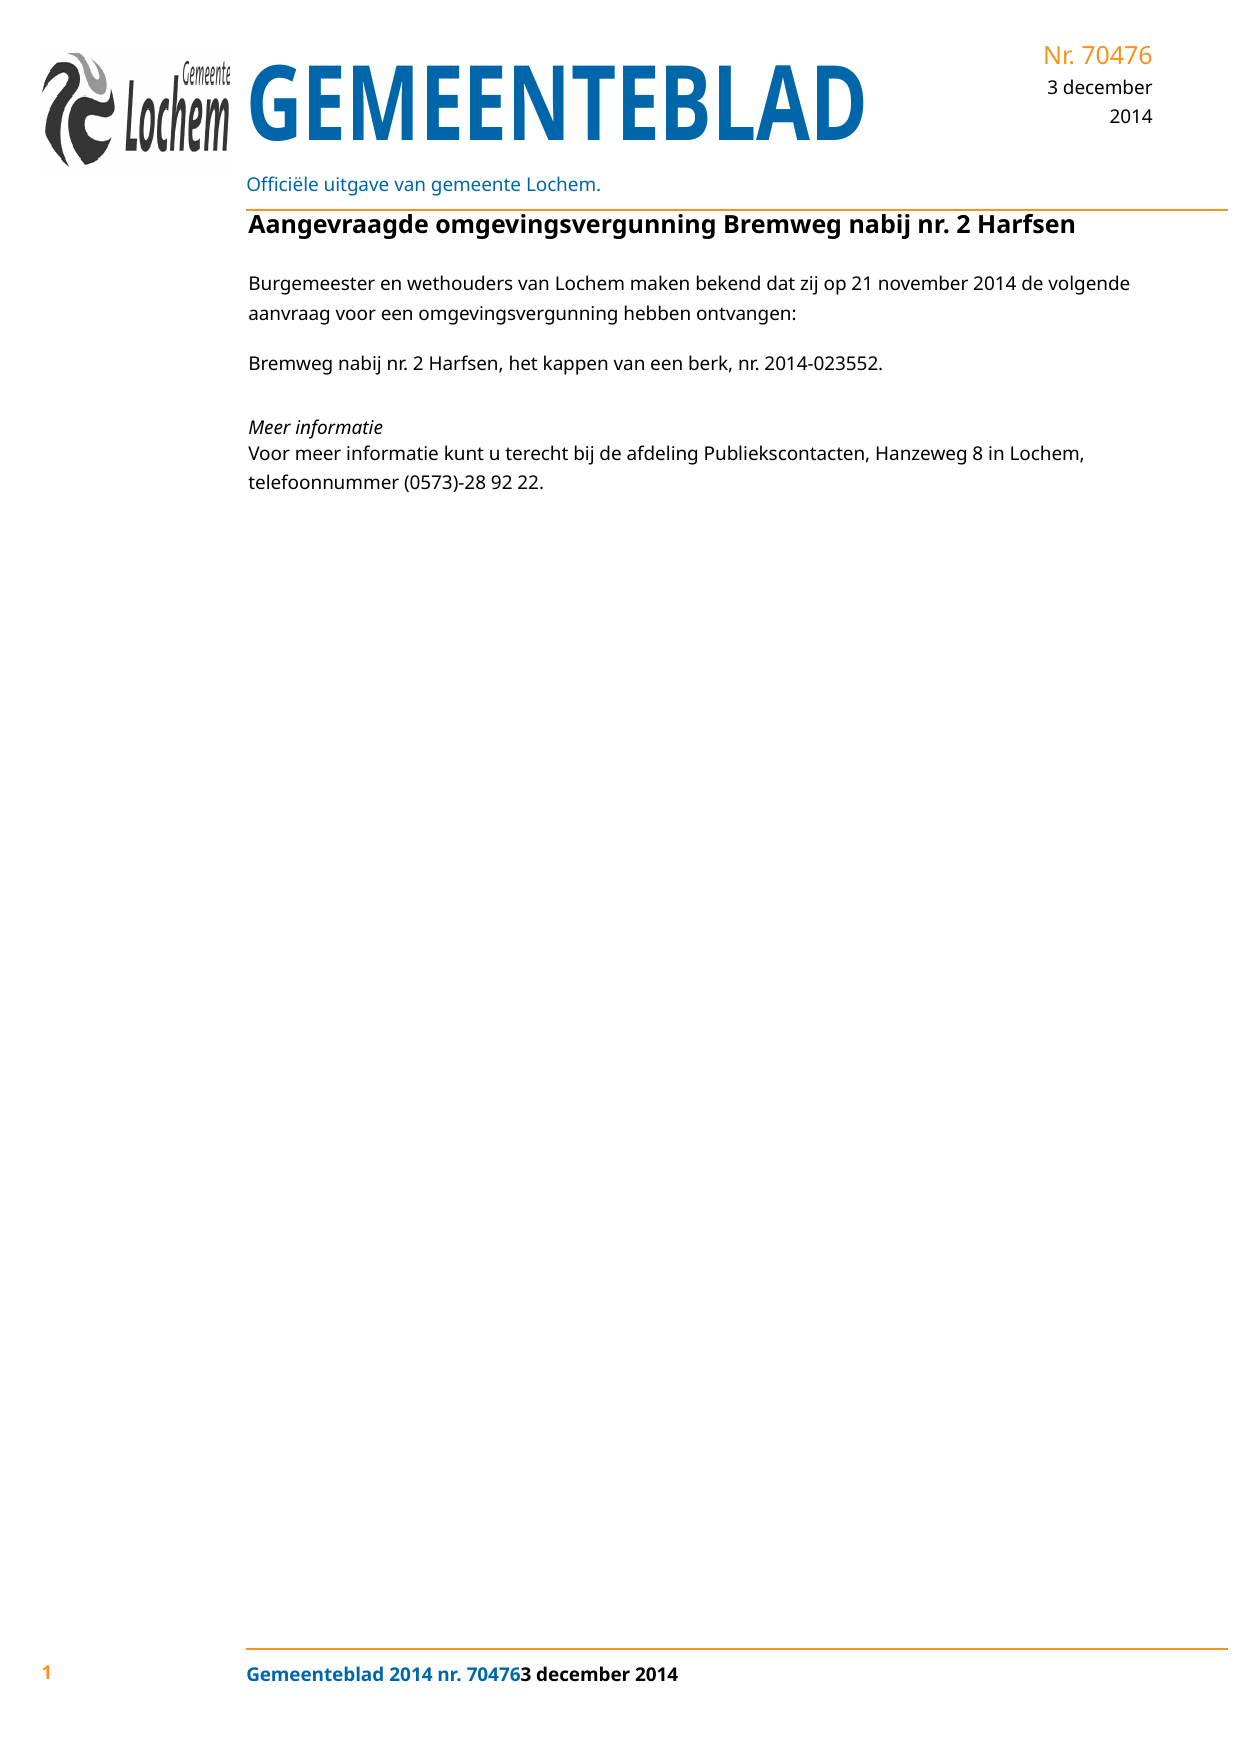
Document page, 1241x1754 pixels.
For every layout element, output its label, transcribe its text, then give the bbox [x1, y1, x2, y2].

text Meer informatie [248, 414, 1152, 440]
text Bremweg nabij nr. 2 Harfsen, het kappen van een berk, nr. 2014-023552. [248, 350, 1152, 376]
text Voor meer informatie kunt u terecht bij de afdeling Publiekscontacten, Hanzeweg 8 in Lochem, telefoonnummer (0573)-28 92 22. [248, 440, 1152, 495]
picture [41, 47, 231, 172]
text Burgemeester en wethouders van Lochem maken bekend dat zij op 21 november 2014 de volgende aanvraag voor een omgevingsvergunning hebben ontvangen: [248, 270, 1152, 326]
text Aangevraagde omgevingsvergunning Bremweg nabij nr. 2 Harfsen [248, 211, 1152, 241]
